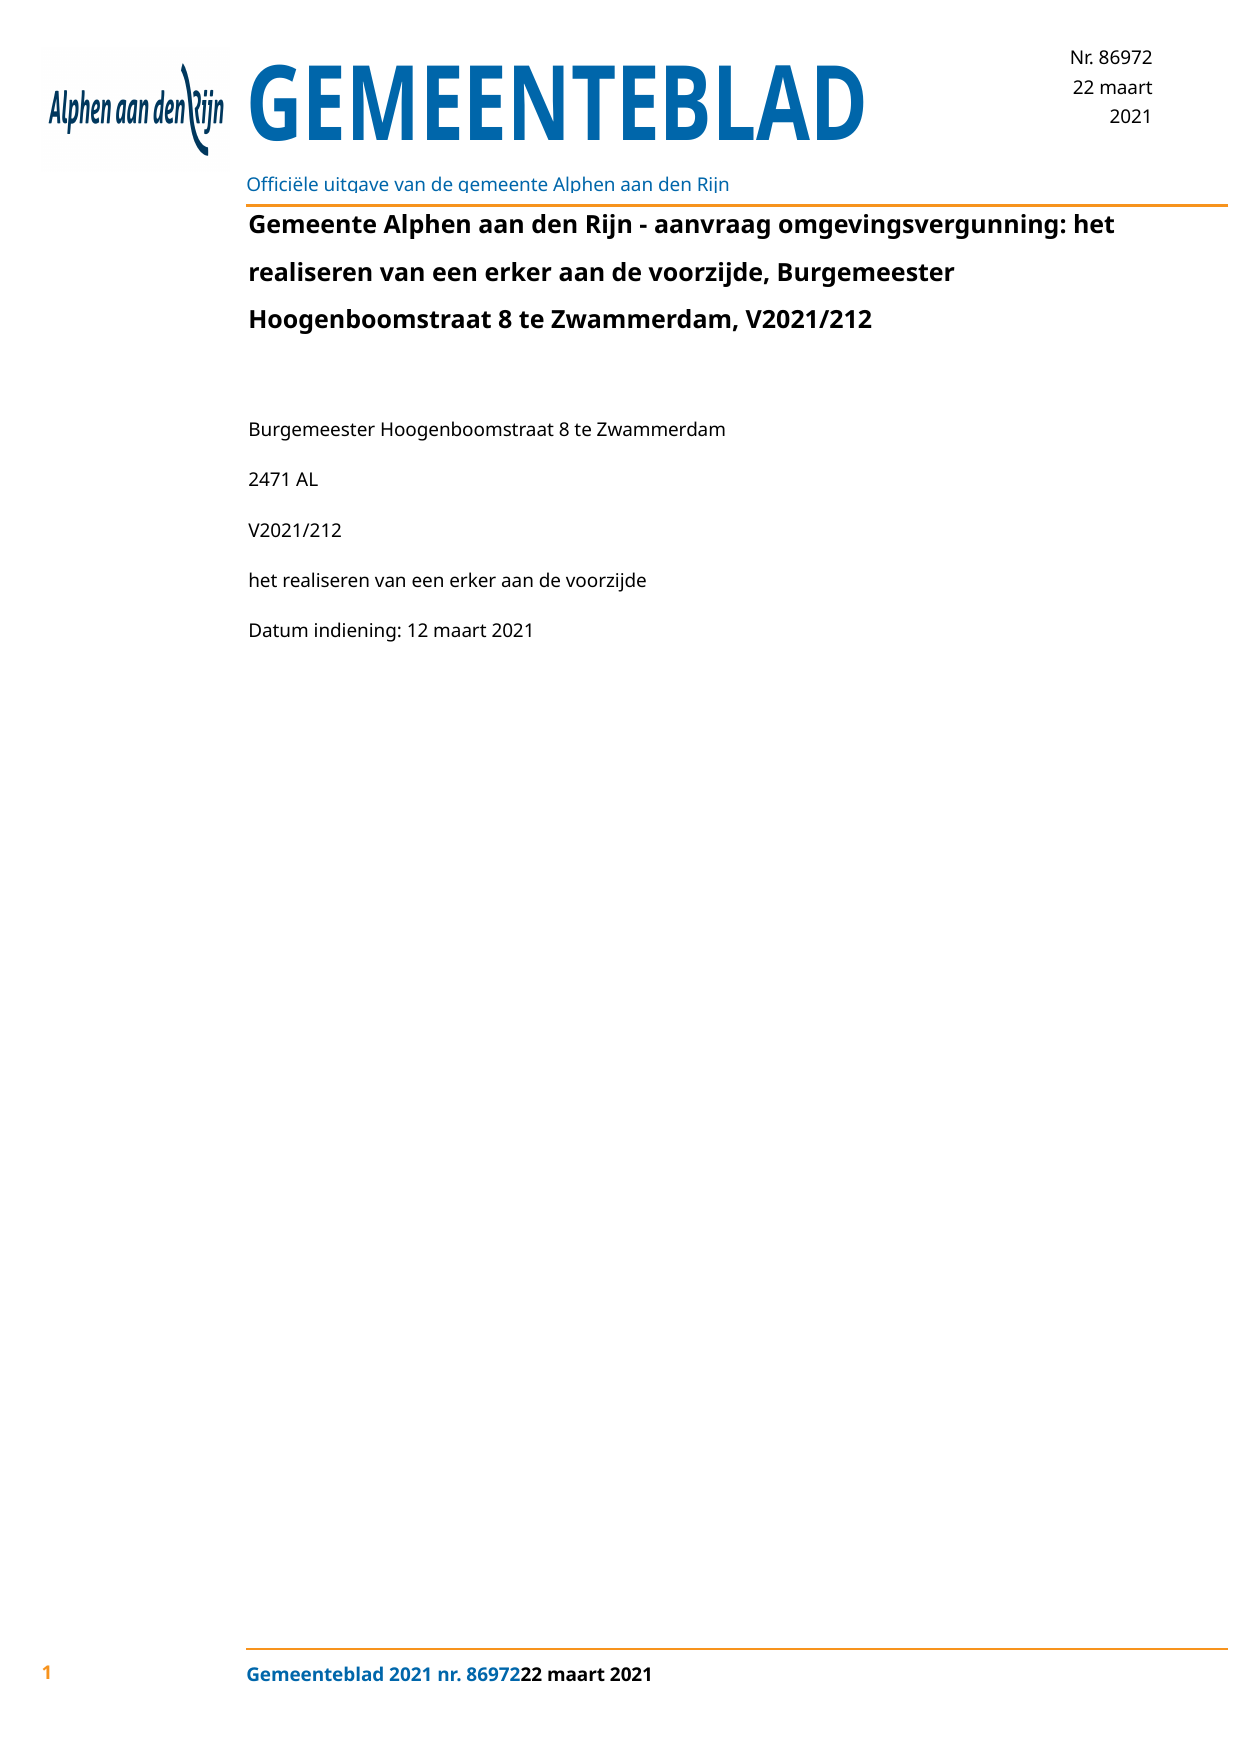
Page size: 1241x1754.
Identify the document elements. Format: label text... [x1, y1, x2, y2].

text het realiseren van een erker aan de voorzijde [248, 567, 1152, 593]
text V2021/212 [248, 517, 1152, 542]
text Gemeente Alphen aan den Rijn - aanvraag omgevingsvergunning: het realiseren van een erker aan de voorzijde, Burgemeester Hoogenboomstraat 8 te Zwammerdam, V2021/212 [248, 207, 1152, 336]
text Burgemeester Hoogenboomstraat 8 te Zwammerdam [248, 416, 1152, 442]
text 2471 AL [248, 466, 1152, 492]
text Datum indiening: 12 maart 2021 [248, 618, 1152, 643]
picture [41, 47, 231, 172]
